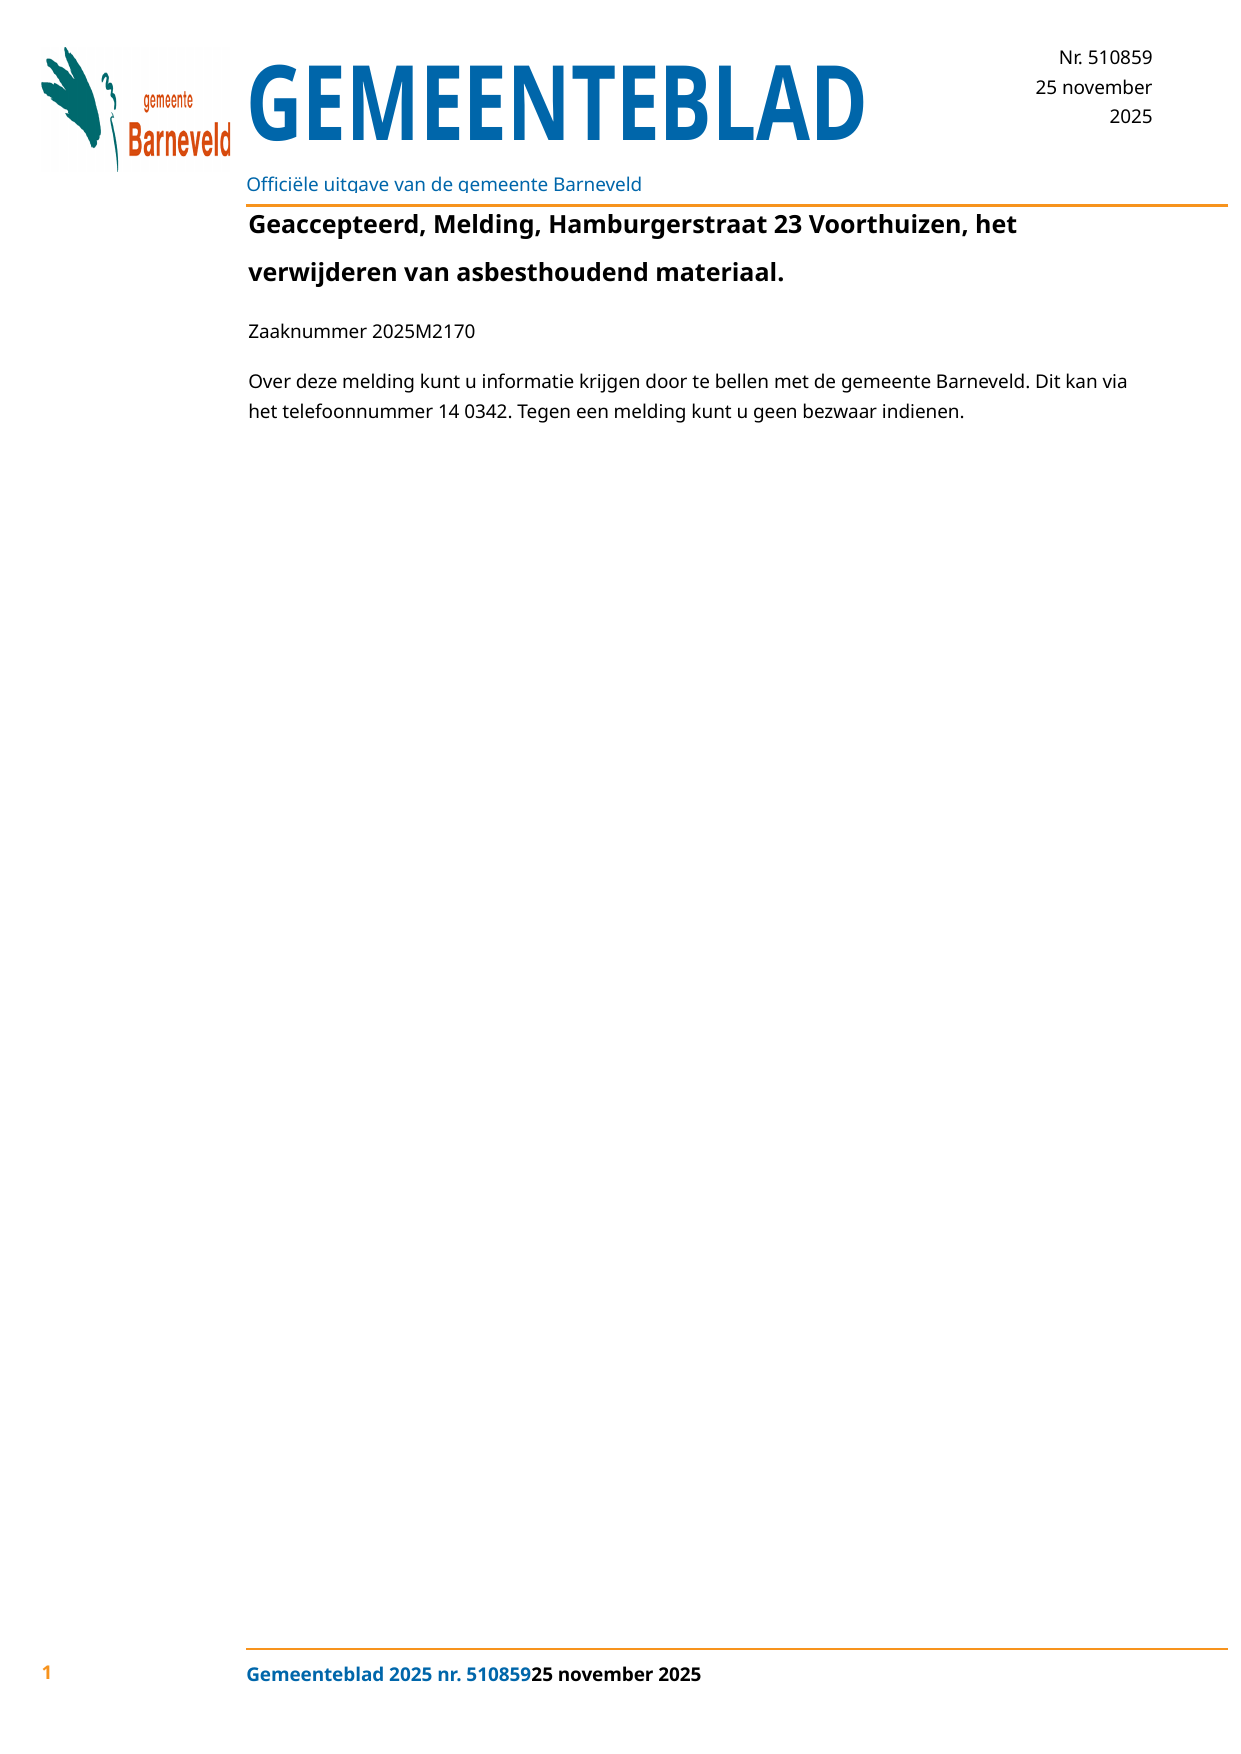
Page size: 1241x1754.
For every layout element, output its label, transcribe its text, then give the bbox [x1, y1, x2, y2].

text Zaaknummer 2025M2170 [248, 318, 1152, 344]
text Over deze melding kunt u informatie krijgen door te bellen met de gemeente Barneveld. Dit kan via het telefoonnummer 14 0342. Tegen een melding kunt u geen bezwaar indienen. [248, 368, 1152, 424]
text Geaccepteerd, Melding, Hamburgerstraat 23 Voorthuizen, het verwijderen van asbesthoudend materiaal. [248, 207, 1152, 288]
picture [41, 47, 231, 172]
